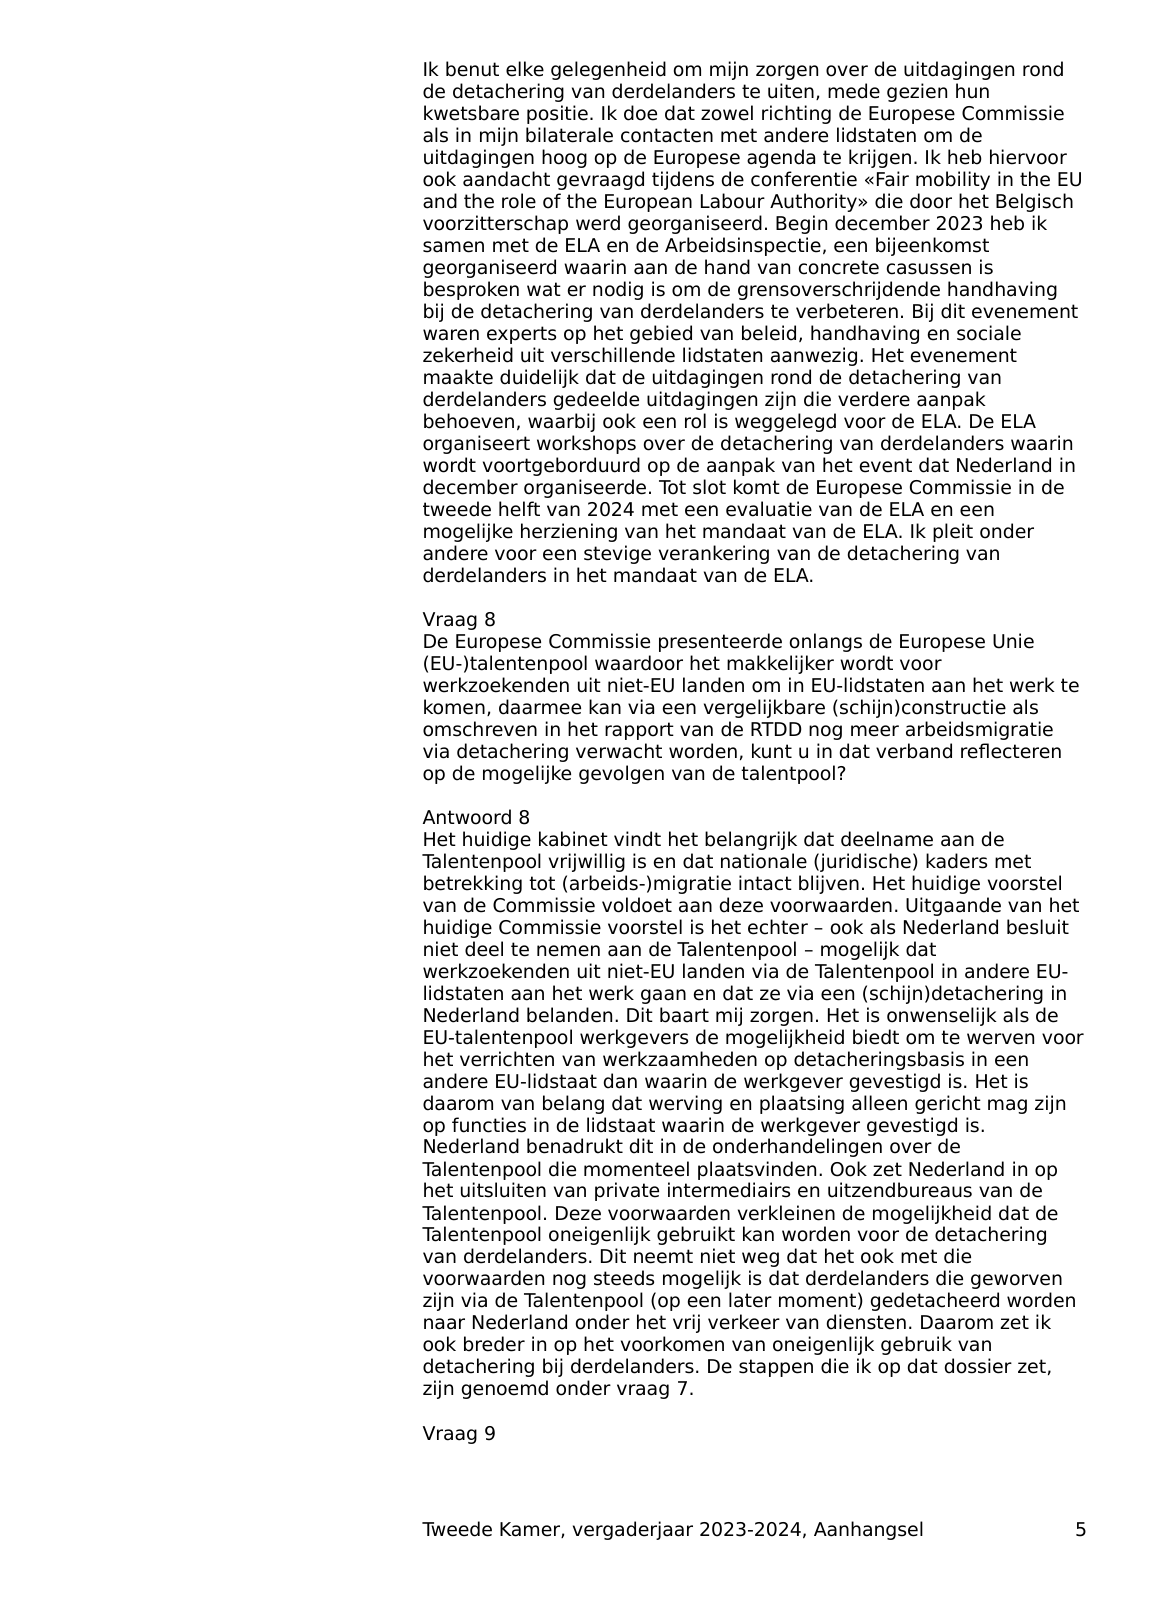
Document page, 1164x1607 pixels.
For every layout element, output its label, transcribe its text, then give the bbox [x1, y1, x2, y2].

text Ik benut elke gelegenheid om mijn zorgen over de uitdagingen rond de detachering van derdelanders te uiten, mede gezien hun kwetsbare positie. Ik doe dat zowel richting de Europese Commissie als in mijn bilaterale contacten met andere lidstaten om de uitdagingen hoog op de Europese agenda te krijgen. Ik heb hiervoor ook aandacht gevraagd tijdens de conferentie «Fair mobility in the EU and the role of the European Labour Authority» die door het Belgisch voorzitterschap werd georganiseerd. Begin december 2023 heb ik samen met de ELA en de Arbeidsinspectie, een bijeenkomst georganiseerd waarin aan de hand van concrete casussen is besproken wat er nodig is om de grensoverschrijdende handhaving bij de detachering van derdelanders te verbeteren. Bij dit evenement waren experts op het gebied van beleid, handhaving en sociale zekerheid uit verschillende lidstaten aanwezig. Het evenement maakte duidelijk dat de uitdagingen rond de detachering van derdelanders gedeelde uitdagingen zijn die verdere aanpak behoeven, waarbij ook een rol is weggelegd voor de ELA. De ELA organiseert workshops over de detachering van derdelanders waarin wordt voortgeborduurd op de aanpak van het event dat Nederland in december organiseerde. Tot slot komt de Europese Commissie in de tweede helft van 2024 met een evaluatie van de ELA en een mogelijke herziening van het mandaat van de ELA. Ik pleit onder andere voor een stevige verankering van de detachering van derdelanders in het mandaat van de ELA. [422, 59, 1087, 587]
text Het huidige kabinet vindt het belangrijk dat deelname aan de Talentenpool vrijwillig is en dat nationale (juridische) kaders met betrekking tot (arbeids-)migratie intact blijven. Het huidige voorstel van de Commissie voldoet aan deze voorwaarden. Uitgaande van het huidige Commissie voorstel is het echter – ook als Nederland besluit niet deel te nemen aan de Talentenpool – mogelijk dat werkzoekenden uit niet-EU landen via de Talentenpool in andere EU-lidstaten aan het werk gaan en dat ze via een (schijn)detachering in Nederland belanden. Dit baart mij zorgen. Het is onwenselijk als de EU-talentenpool werkgevers de mogelijkheid biedt om te werven voor het verrichten van werkzaamheden op detacheringsbasis in een andere EU-lidstaat dan waarin de werkgever gevestigd is. Het is daarom van belang dat werving en plaatsing alleen gericht mag zijn op functies in de lidstaat waarin de werkgever gevestigd is. Nederland benadrukt dit in de onderhandelingen over de Talentenpool die momenteel plaatsvinden. Ook zet Nederland in op het uitsluiten van private intermediairs en uitzendbureaus van de Talentenpool. Deze voorwaarden verkleinen de mogelijkheid dat de Talentenpool oneigenlijk gebruikt kan worden voor de detachering van derdelanders. Dit neemt niet weg dat het ook met die voorwaarden nog steeds mogelijk is dat derdelanders die geworven zijn via de Talentenpool (op een later moment) gedetacheerd worden naar Nederland onder het vrij verkeer van diensten. Daarom zet ik ook breder in op het voorkomen van oneigenlijk gebruik van detachering bij derdelanders. De stappen die ik op dat dossier zet, zijn genoemd onder vraag 7. [422, 829, 1087, 1400]
text Vraag 8 [422, 609, 1087, 631]
text Vraag 9 [422, 1422, 1087, 1444]
text Antwoord 8 [422, 807, 1087, 829]
text De Europese Commissie presenteerde onlangs de Europese Unie (EU-)talentenpool waardoor het makkelijker wordt voor werkzoekenden uit niet-EU landen om in EU-lidstaten aan het werk te komen, daarmee kan via een vergelijkbare (schijn)constructie als omschreven in het rapport van de RTDD nog meer arbeidsmigratie via detachering verwacht worden, kunt u in dat verband reflecteren op de mogelijke gevolgen van de talentpool? [422, 631, 1087, 784]
